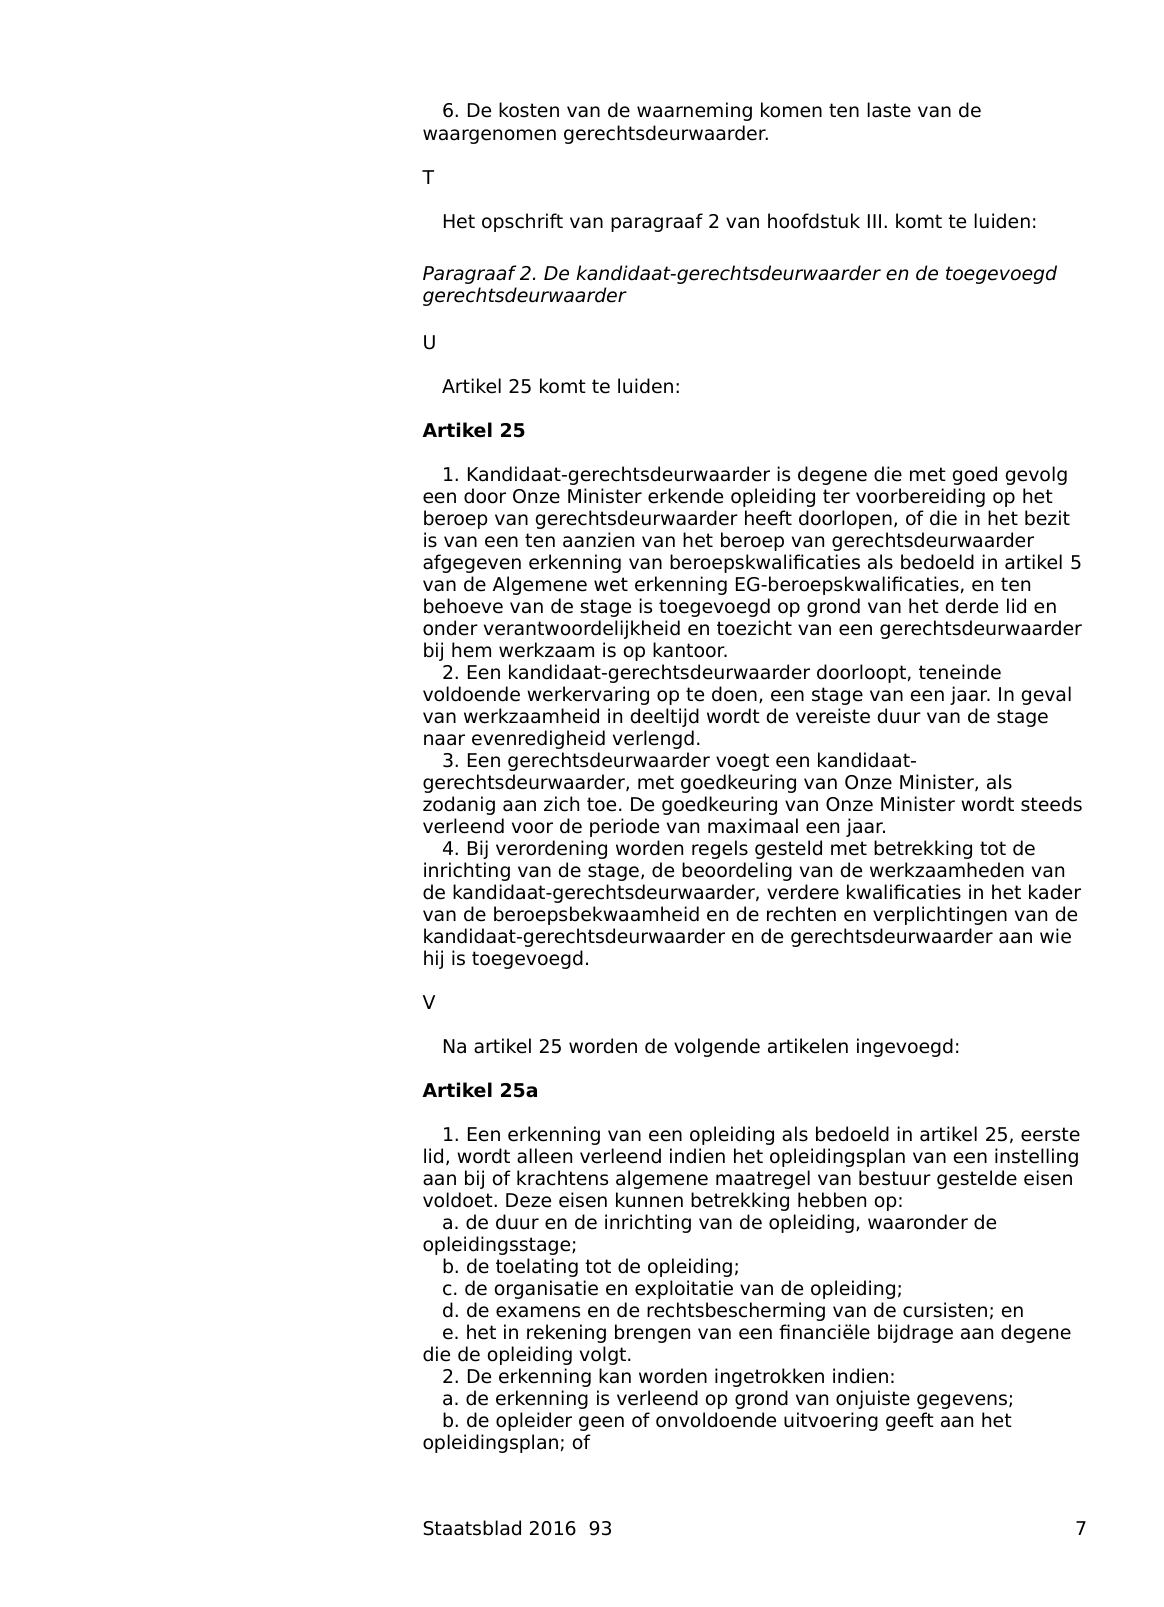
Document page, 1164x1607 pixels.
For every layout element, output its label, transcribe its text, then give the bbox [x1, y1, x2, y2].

text Artikel 25 komt te luiden: [422, 376, 1087, 398]
text d. de examens en de rechtsbescherming van de cursisten; en [422, 1300, 1087, 1322]
text Na artikel 25 worden de volgende artikelen ingevoegd: [422, 1036, 1087, 1058]
text c. de organisatie en exploitatie van de opleiding; [422, 1278, 1087, 1300]
text e. het in rekening brengen van een financiële bijdrage aan degene die de opleiding volgt. [422, 1322, 1087, 1366]
text U [422, 332, 1087, 354]
text V [422, 992, 1087, 1014]
text 2. Een kandidaat-gerechtsdeurwaarder doorloopt, teneinde voldoende werkervaring op te doen, een stage van een jaar. In geval van werkzaamheid in deeltijd wordt de vereiste duur van de stage naar evenredigheid verlengd. [422, 662, 1087, 750]
text 4. Bij verordening worden regels gesteld met betrekking tot de inrichting van de stage, de beoordeling van de werkzaamheden van de kandidaat-gerechtsdeurwaarder, verdere kwalificaties in het kader van de beroepsbekwaamheid en de rechten en verplichtingen van de kandidaat-gerechtsdeurwaarder en de gerechtsdeurwaarder aan wie hij is toegevoegd. [422, 838, 1087, 970]
text 1. Een erkenning van een opleiding als bedoeld in artikel 25, eerste lid, wordt alleen verleend indien het opleidingsplan van een instelling aan bij of krachtens algemene maatregel van bestuur gestelde eisen voldoet. Deze eisen kunnen betrekking hebben op: [422, 1124, 1087, 1212]
text b. de opleider geen of onvoldoende uitvoering geeft aan het opleidingsplan; of [422, 1410, 1087, 1454]
text Het opschrift van paragraaf 2 van hoofdstuk III. komt te luiden: [422, 211, 1087, 233]
text 6. De kosten van de waarneming komen ten laste van de waargenomen gerechtsdeurwaarder. [422, 100, 1087, 144]
text a. de duur en de inrichting van de opleiding, waaronder de opleidingsstage; [422, 1212, 1087, 1256]
text 1. Kandidaat-gerechtsdeurwaarder is degene die met goed gevolg een door Onze Minister erkende opleiding ter voorbereiding op het beroep van gerechtsdeurwaarder heeft doorlopen, of die in het bezit is van een ten aanzien van het beroep van gerechtsdeurwaarder afgegeven erkenning van beroepskwalificaties als bedoeld in artikel 5 van de Algemene wet erkenning EG-beroepskwalificaties, en ten behoeve van de stage is toegevoegd op grond van het derde lid en onder verantwoordelijkheid en toezicht van een gerechtsdeurwaarder bij hem werkzaam is op kantoor. [422, 464, 1087, 662]
subtitle Artikel 25a [422, 1080, 1087, 1102]
text T [422, 167, 1087, 188]
subtitle Artikel 25 [422, 420, 1087, 442]
text b. de toelating tot de opleiding; [422, 1256, 1087, 1278]
text 3. Een gerechtsdeurwaarder voegt een kandidaat-gerechtsdeurwaarder, met goedkeuring van Onze Minister, als zodanig aan zich toe. De goedkeuring van Onze Minister wordt steeds verleend voor de periode van maximaal een jaar. [422, 750, 1087, 838]
text 2. De erkenning kan worden ingetrokken indien: [422, 1366, 1087, 1388]
text a. de erkenning is verleend op grond van onjuiste gegevens; [422, 1388, 1087, 1410]
subtitle Paragraaf 2. De kandidaat-gerechtsdeurwaarder en de toegevoegd gerechtsdeurwaarder [422, 263, 1087, 307]
